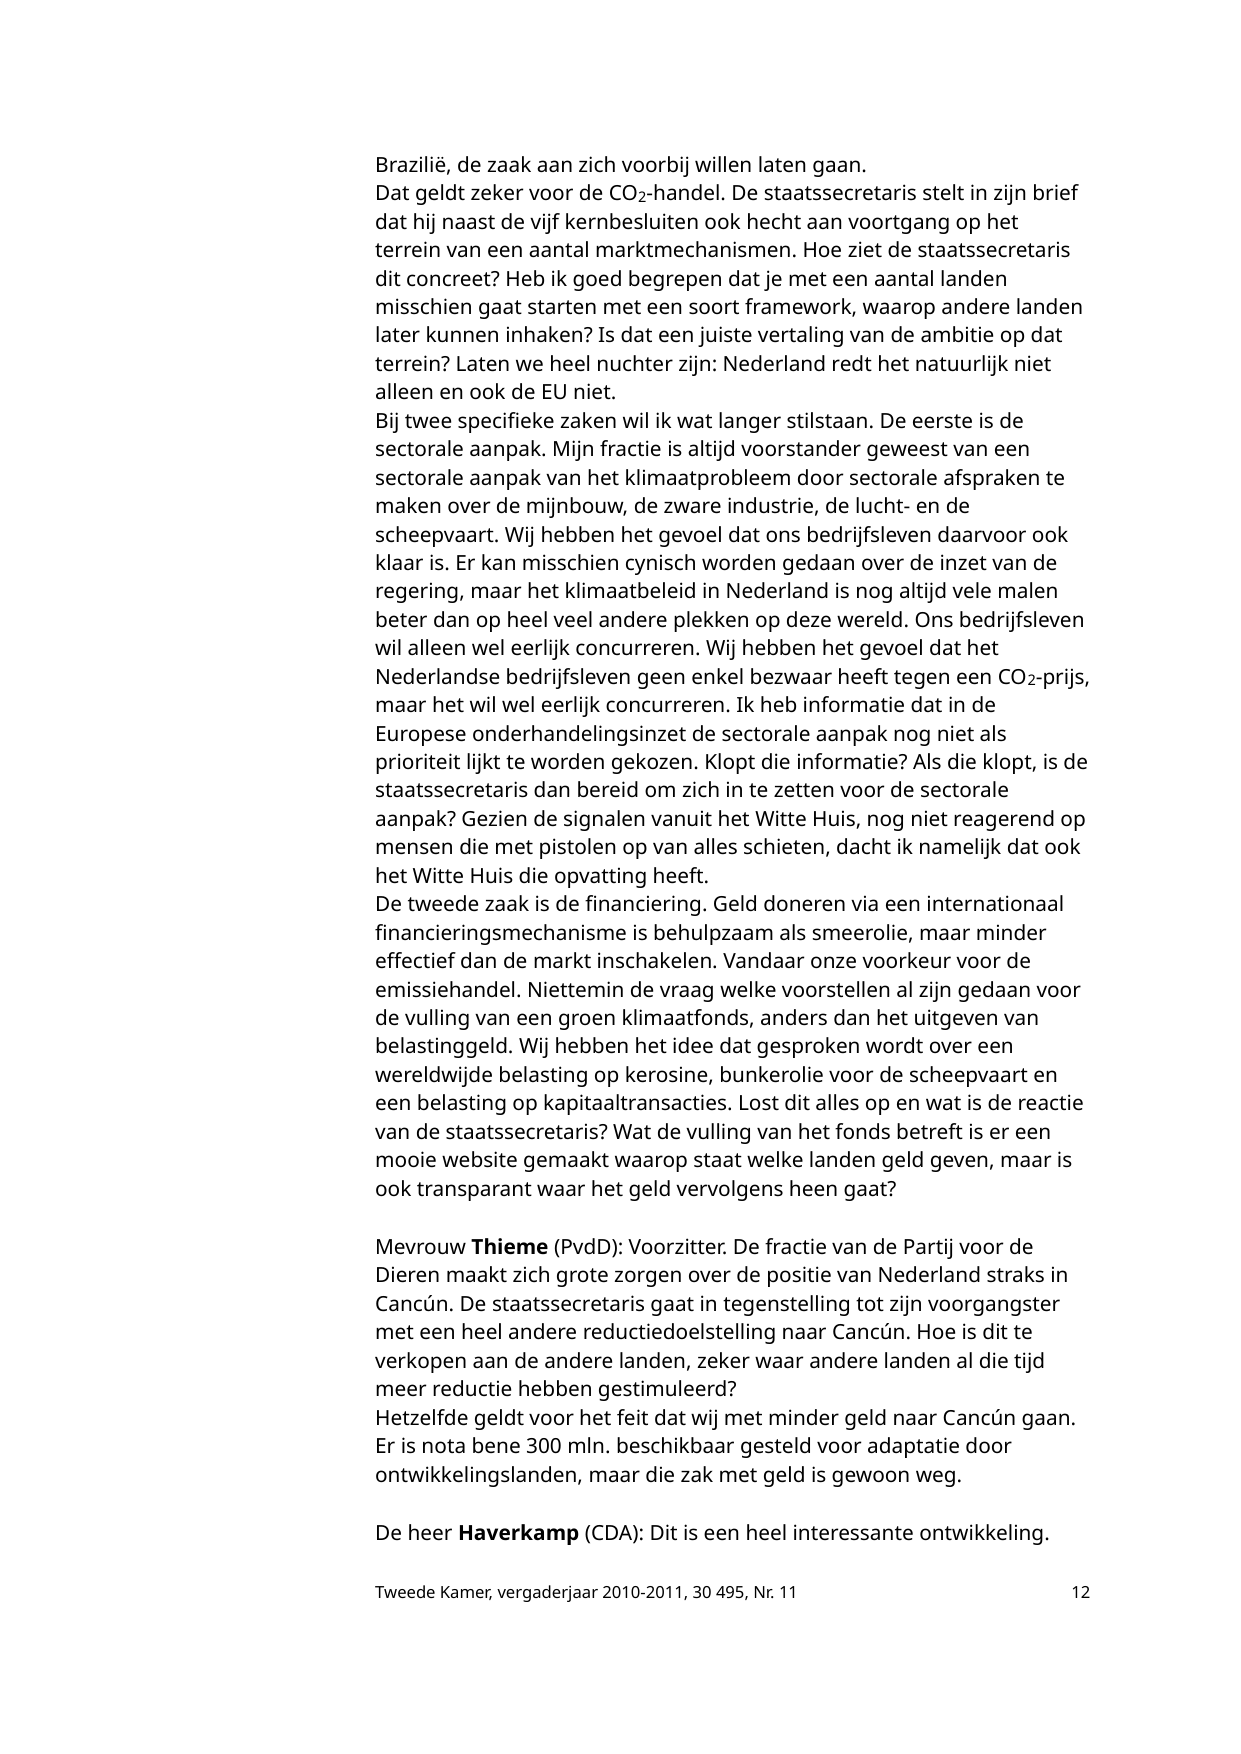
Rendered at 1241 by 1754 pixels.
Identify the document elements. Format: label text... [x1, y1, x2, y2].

text De heer Haverkamp (CDA): Dit is een heel interessante ontwikkeling. [375, 1518, 1090, 1547]
text Bij twee specifieke zaken wil ik wat langer stilstaan. De eerste is de sectorale aanpak. Mijn fractie is altijd voorstander geweest van een sectorale aanpak van het klimaatprobleem door sectorale afspraken te maken over de mijnbouw, de zware industrie, de lucht- en de scheepvaart. Wij hebben het gevoel dat ons bedrijfsleven daarvoor ook klaar is. Er kan misschien cynisch worden gedaan over de inzet van de regering, maar het klimaatbeleid in Nederland is nog altijd vele malen beter dan op heel veel andere plekken op deze wereld. Ons bedrijfsleven wil alleen wel eerlijk concurreren. Wij hebben het gevoel dat het Nederlandse bedrijfsleven geen enkel bezwaar heeft tegen een CO2-prijs, maar het wil wel eerlijk concurreren. Ik heb informatie dat in de Europese onderhandelingsinzet de sectorale aanpak nog niet als prioriteit lijkt te worden gekozen. Klopt die informatie? Als die klopt, is de staatssecretaris dan bereid om zich in te zetten voor de sectorale aanpak? Gezien de signalen vanuit het Witte Huis, nog niet reagerend op mensen die met pistolen op van alles schieten, dacht ik namelijk dat ook het Witte Huis die opvatting heeft. [375, 406, 1090, 889]
text Dat geldt zeker voor de CO2-handel. De staatssecretaris stelt in zijn brief dat hij naast de vijf kernbesluiten ook hecht aan voortgang op het terrein van een aantal marktmechanismen. Hoe ziet de staatssecretaris dit concreet? Heb ik goed begrepen dat je met een aantal landen misschien gaat starten met een soort framework, waarop andere landen later kunnen inhaken? Is dat een juiste vertaling van de ambitie op dat terrein? Laten we heel nuchter zijn: Nederland redt het natuurlijk niet alleen en ook de EU niet. [375, 178, 1090, 406]
text De tweede zaak is de financiering. Geld doneren via een internationaal financieringsmechanisme is behulpzaam als smeerolie, maar minder effectief dan de markt inschakelen. Vandaar onze voorkeur voor de emissiehandel. Niettemin de vraag welke voorstellen al zijn gedaan voor de vulling van een groen klimaatfonds, anders dan het uitgeven van belastinggeld. Wij hebben het idee dat gesproken wordt over een wereldwijde belasting op kerosine, bunkerolie voor de scheepvaart en een belasting op kapitaaltransacties. Lost dit alles op en wat is de reactie van de staatssecretaris? Wat de vulling van het fonds betreft is er een mooie website gemaakt waarop staat welke landen geld geven, maar is ook transparant waar het geld vervolgens heen gaat? [375, 889, 1090, 1202]
text Brazilië, de zaak aan zich voorbij willen laten gaan. [375, 150, 1090, 178]
text Hetzelfde geldt voor het feit dat wij met minder geld naar Cancún gaan. Er is nota bene 300 mln. beschikbaar gesteld voor adaptatie door ontwikkelingslanden, maar die zak met geld is gewoon weg. [375, 1403, 1090, 1488]
text Mevrouw Thieme (PvdD): Voorzitter. De fractie van de Partij voor de Dieren maakt zich grote zorgen over de positie van Nederland straks in Cancún. De staatssecretaris gaat in tegenstelling tot zijn voorgangster met een heel andere reductiedoelstelling naar Cancún. Hoe is dit te verkopen aan de andere landen, zeker waar andere landen al die tijd meer reductie hebben gestimuleerd? [375, 1232, 1090, 1403]
